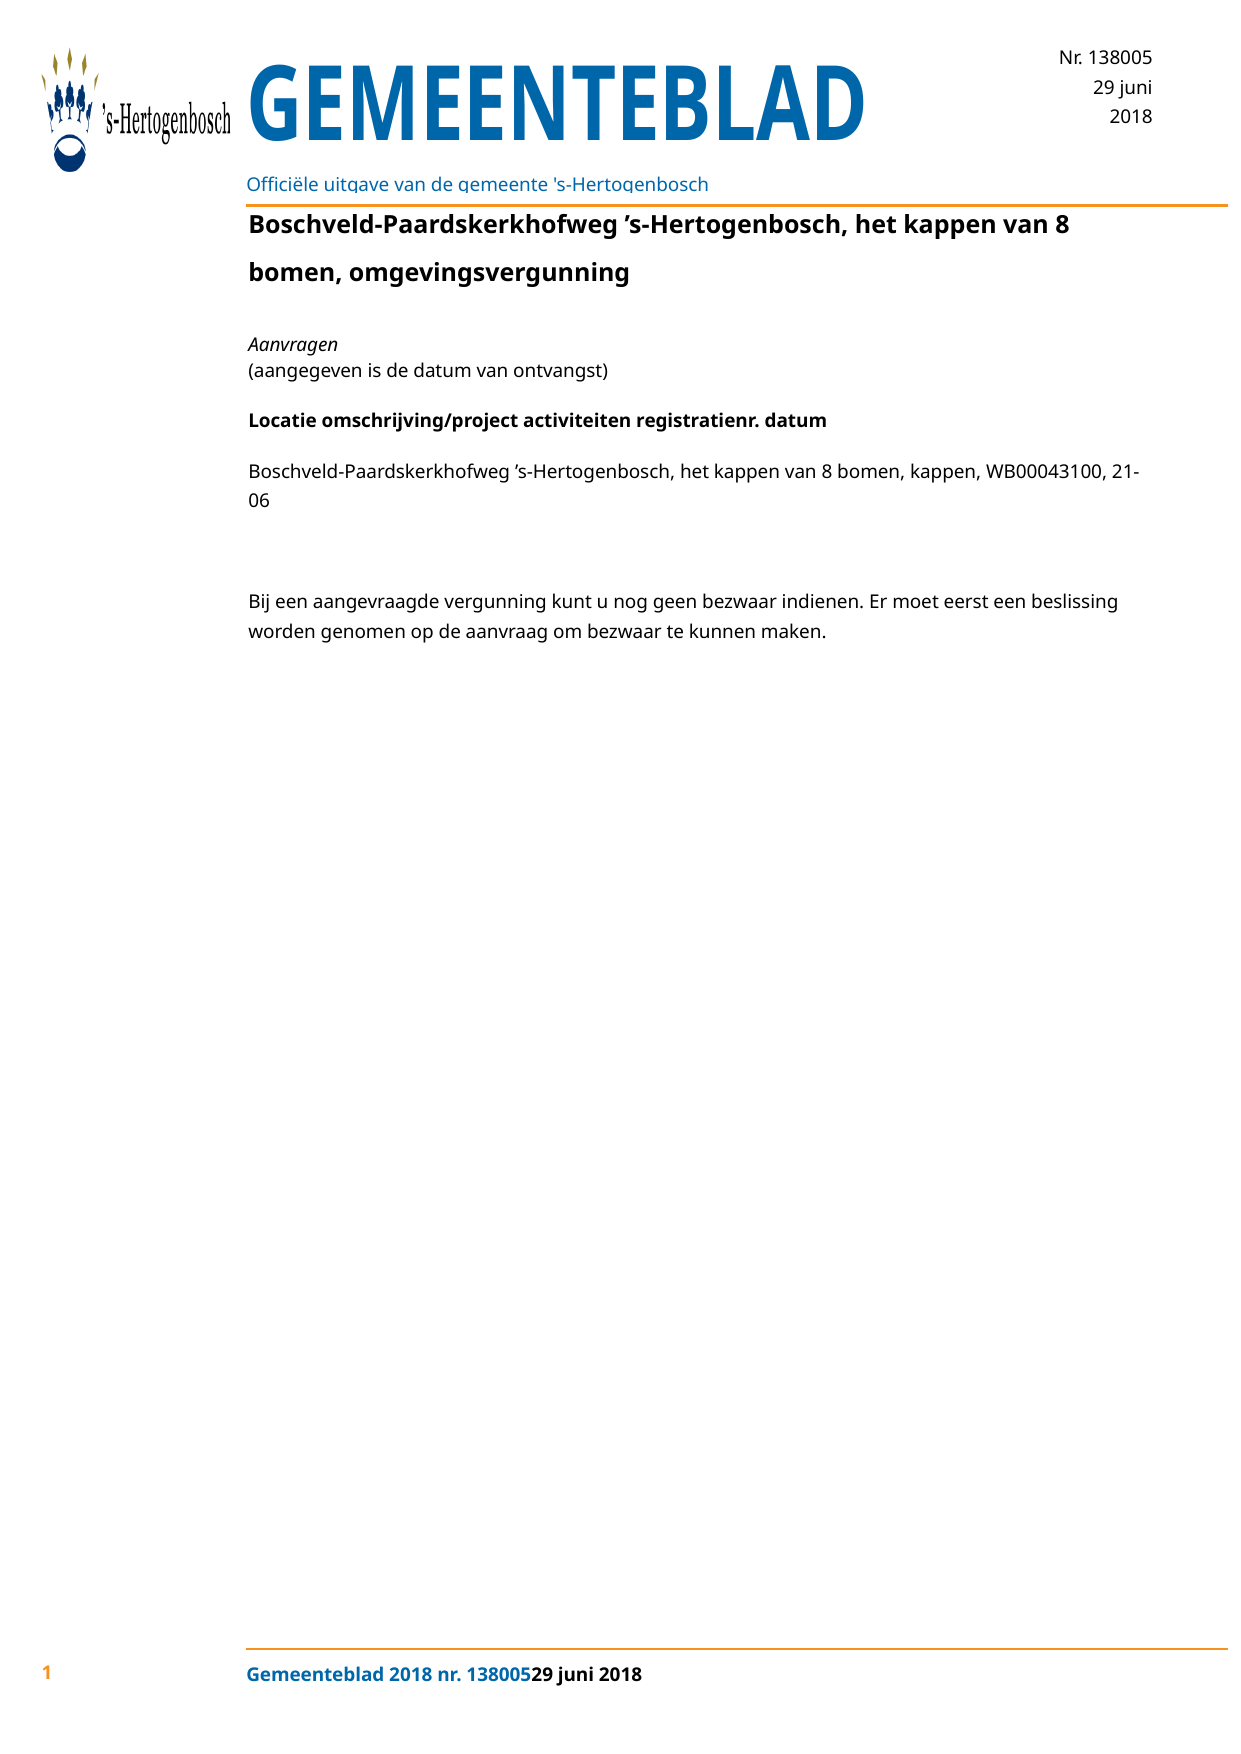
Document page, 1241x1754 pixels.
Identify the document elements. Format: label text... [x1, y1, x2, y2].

text (aangegeven is de datum van ontvangst) [248, 357, 1152, 383]
picture [41, 47, 231, 172]
text Boschveld-Paardskerkhofweg ’s-Hertogenbosch, het kappen van 8 bomen, kappen, WB00043100, 21-06 [248, 458, 1152, 513]
text Locatie omschrijving/project activiteiten registratienr. datum [248, 408, 1152, 433]
text Aanvragen [248, 331, 1152, 357]
text Bij een aangevraagde vergunning kunt u nog geen bezwaar indienen. Er moet eerst een beslissing worden genomen op de aanvraag om bezwaar te kunnen maken. [248, 588, 1152, 644]
text Boschveld-Paardskerkhofweg ’s-Hertogenbosch, het kappen van 8 bomen, omgevingsvergunning [248, 207, 1152, 288]
